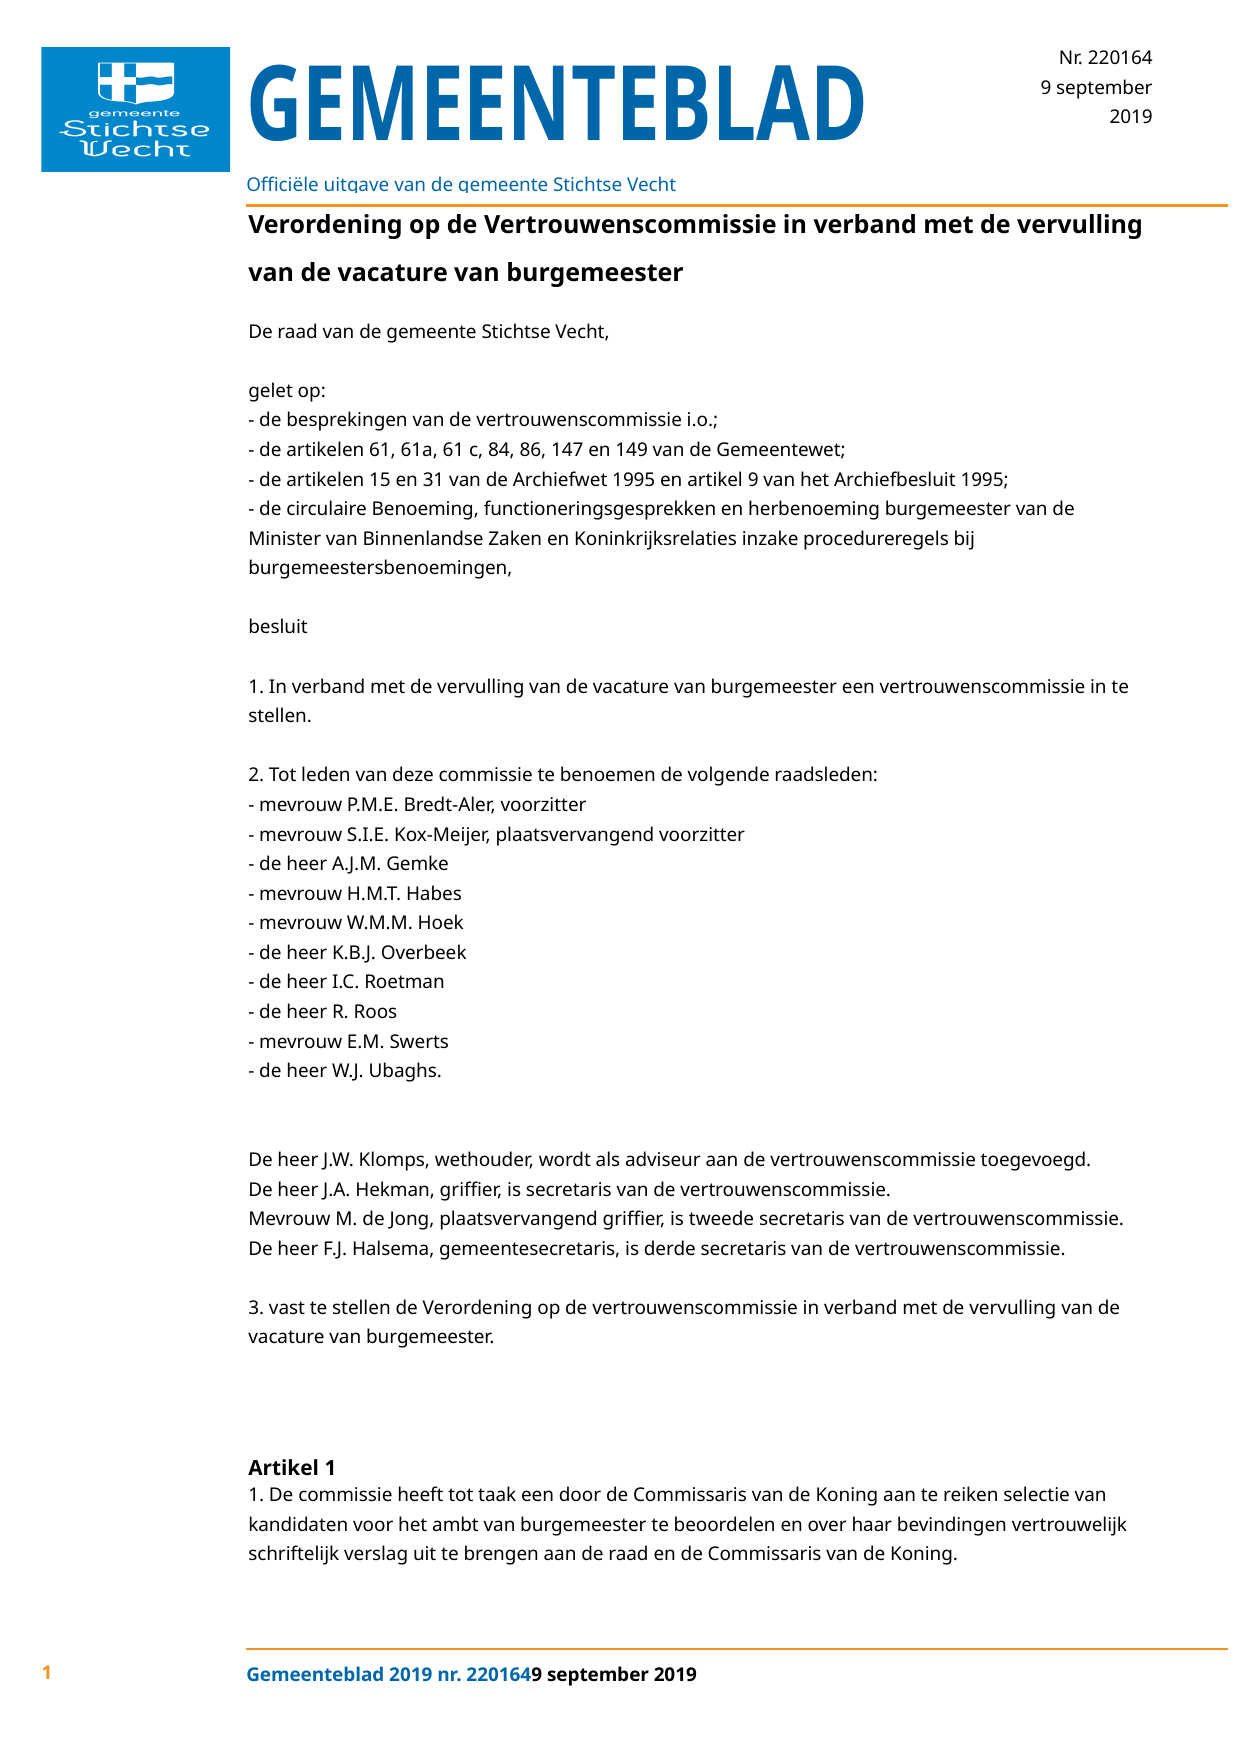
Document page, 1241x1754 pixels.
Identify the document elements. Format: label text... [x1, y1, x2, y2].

text - mevrouw W.M.M. Hoek [248, 909, 1152, 935]
text - de heer K.B.J. Overbeek [248, 939, 1152, 965]
text 1. In verband met de vervulling van de vacature van burgemeester een vertrouwenscommissie in te stellen. [248, 673, 1152, 728]
text - de heer W.J. Ubaghs. [248, 1057, 1152, 1083]
text - de artikelen 15 en 31 van de Archiefwet 1995 en artikel 9 van het Archiefbesluit 1995; [248, 466, 1152, 492]
text Mevrouw M. de Jong, plaatsvervangend griffier, is tweede secretaris van de vertrouwenscommissie. [248, 1205, 1152, 1231]
text - de heer I.C. Roetman [248, 969, 1152, 994]
text 2. Tot leden van deze commissie te benoemen de volgende raadsleden: [248, 762, 1152, 787]
text Verordening op de Vertrouwenscommissie in verband met de vervulling van de vacature van burgemeester [248, 207, 1152, 288]
text De heer J.W. Klomps, wethouder, wordt als adviseur aan de vertrouwenscommissie toegevoegd. [248, 1146, 1152, 1172]
text - mevrouw E.M. Swerts [248, 1028, 1152, 1054]
text - de artikelen 61, 61a, 61 c, 84, 86, 147 en 149 van de Gemeentewet; [248, 436, 1152, 462]
text - de heer A.J.M. Gemke [248, 850, 1152, 876]
text 3. vast te stellen de Verordening op de vertrouwenscommissie in verband met de vervulling van de vacature van burgemeester. [248, 1294, 1152, 1349]
text - de circulaire Benoeming, functioneringsgesprekken en herbenoeming burgemeester van de Minister van Binnenlandse Zaken en Koninkrijksrelaties inzake procedureregels bij burgemeestersbenoemingen, [248, 495, 1152, 580]
text Artikel 1 [248, 1453, 1152, 1481]
text - mevrouw P.M.E. Bredt-Aler, voorzitter [248, 791, 1152, 817]
text gelet op: [248, 377, 1152, 403]
text besluit [248, 614, 1152, 639]
text - mevrouw S.I.E. Kox-Meijer, plaatsvervangend voorzitter [248, 821, 1152, 847]
text De heer F.J. Halsema, gemeentesecretaris, is derde secretaris van de vertrouwenscommissie. [248, 1235, 1152, 1261]
text - de besprekingen van de vertrouwenscommissie i.o.; [248, 407, 1152, 432]
picture [137, 63, 174, 103]
text - de heer R. Roos [248, 998, 1152, 1024]
picture [99, 63, 135, 101]
text 1. De commissie heeft tot taak een door de Commissaris van de Koning aan te reiken selectie van kandidaten voor het ambt van burgemeester te beoordelen en over haar bevindingen vertrouwelijk schriftelijk verslag uit te brengen aan de raad en de Commissaris van de Koning. [248, 1481, 1152, 1566]
text - mevrouw H.M.T. Habes [248, 880, 1152, 906]
text De raad van de gemeente Stichtse Vecht, [248, 318, 1152, 344]
text De heer J.A. Hekman, griffier, is secretaris van de vertrouwenscommissie. [248, 1176, 1152, 1202]
